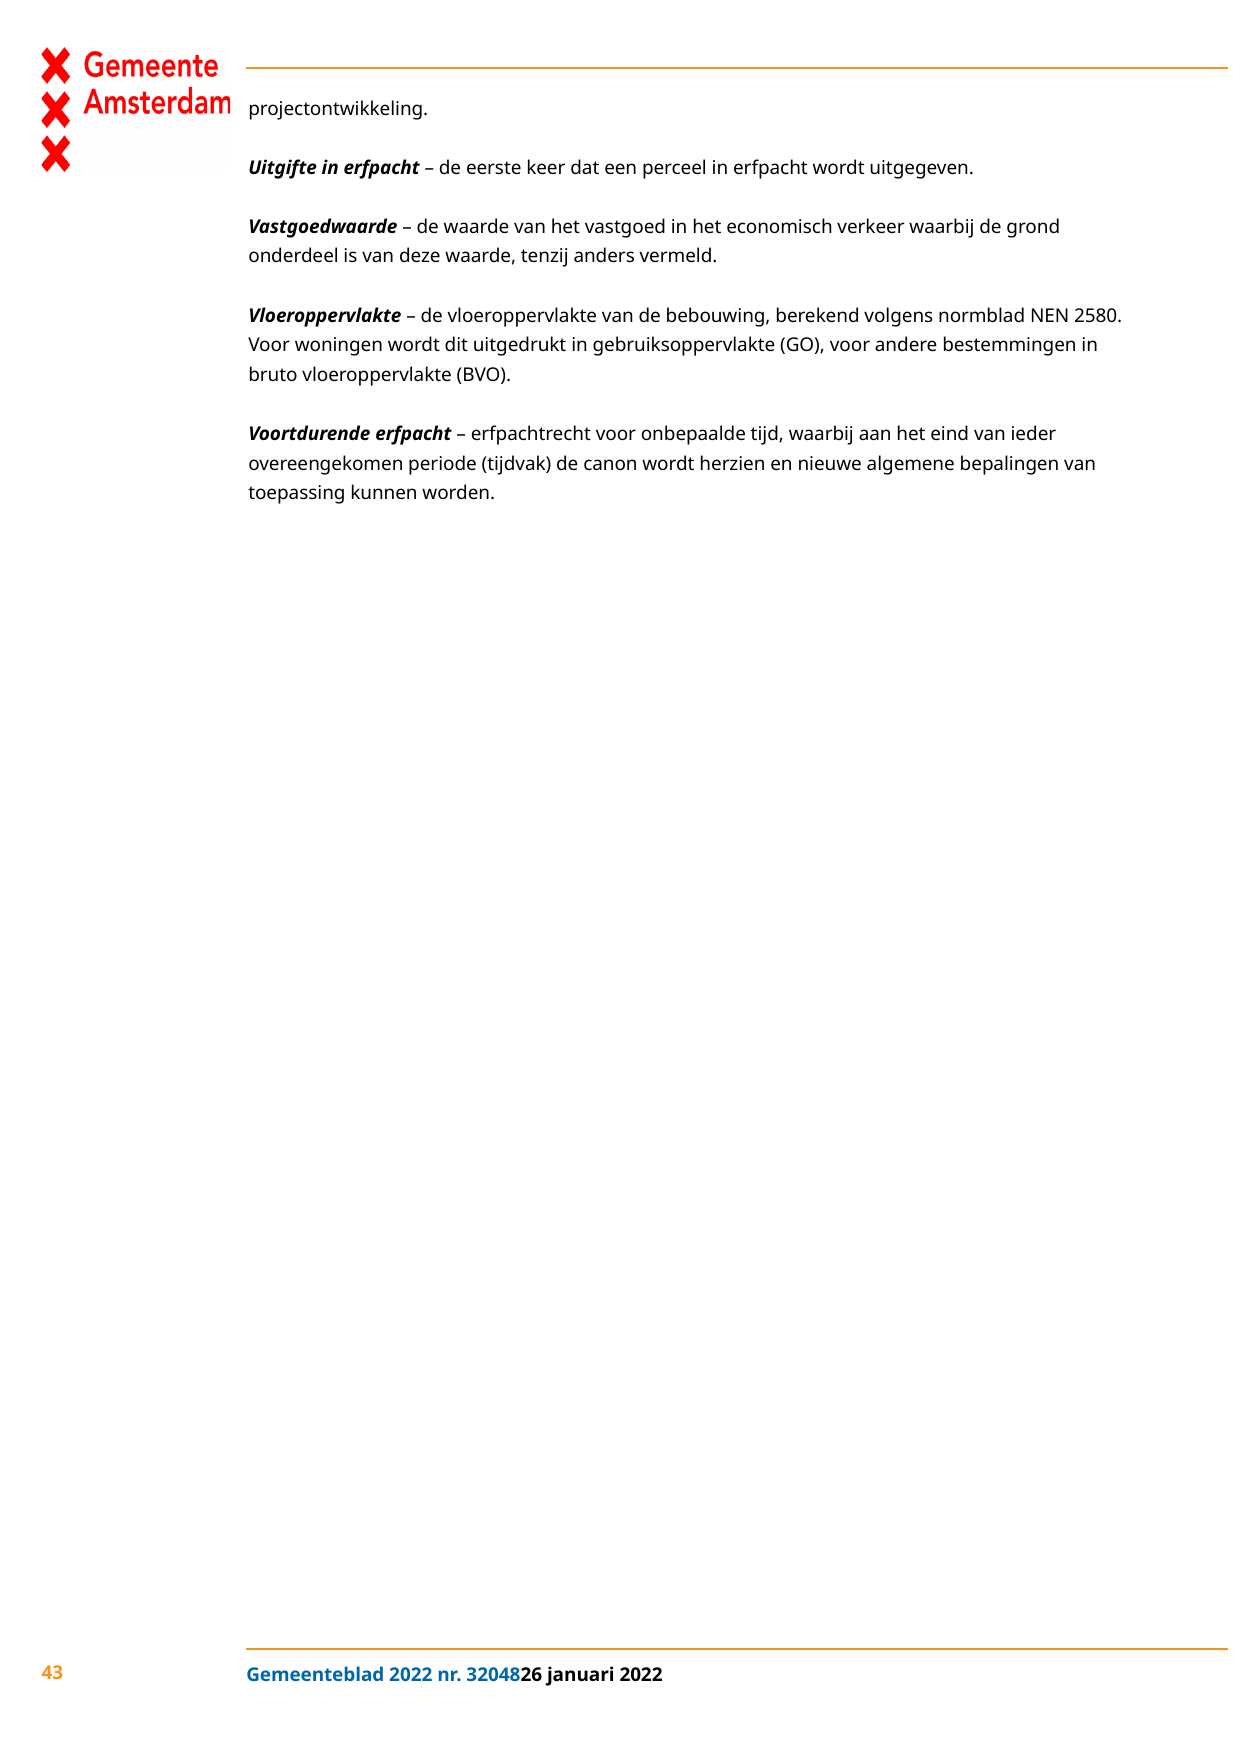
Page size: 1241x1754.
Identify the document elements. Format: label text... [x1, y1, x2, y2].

text Voortdurende erfpacht – erfpachtrecht voor onbepaalde tijd, waarbij aan het eind van ieder overeengekomen periode (tijdvak) de canon wordt herzien en nieuwe algemene bepalingen van toepassing kunnen worden. [248, 420, 1152, 505]
text Uitgifte in erfpacht – de eerste keer dat een perceel in erfpacht wordt uitgegeven. [248, 154, 1152, 180]
text Vloeroppervlakte – de vloeroppervlakte van de bebouwing, berekend volgens normblad NEN 2580. Voor woningen wordt dit uitgedrukt in gebruiksoppervlakte (GO), voor andere bestemmingen in bruto vloeroppervlakte (BVO). [248, 302, 1152, 387]
text Vastgoedwaarde – de waarde van het vastgoed in het economisch verkeer waarbij de grond onderdeel is van deze waarde, tenzij anders vermeld. [248, 213, 1152, 268]
picture [41, 47, 231, 172]
text projectontwikkeling. [248, 95, 1152, 121]
